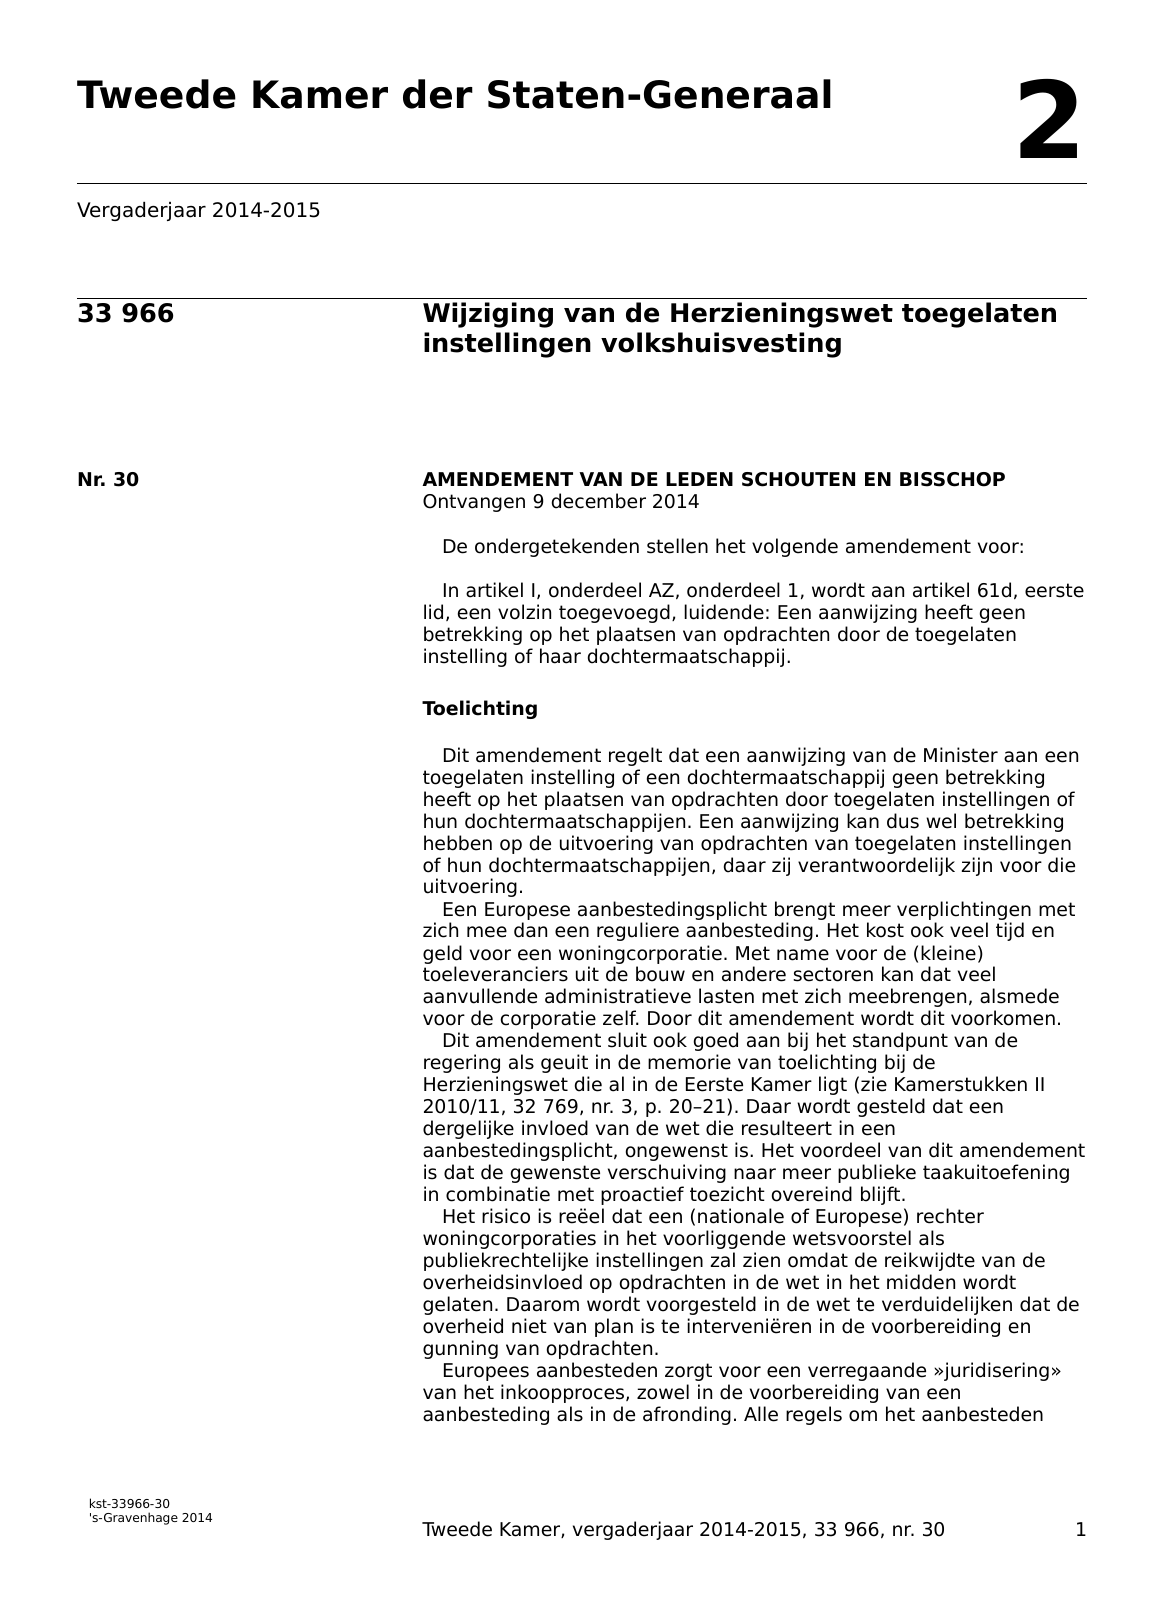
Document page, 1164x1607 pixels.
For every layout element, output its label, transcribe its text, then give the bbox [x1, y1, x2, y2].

text Europees aanbesteden zorgt voor een verregaande »juridisering» van het inkoopproces, zowel in de voorbereiding van een aanbesteding als in de afronding. Alle regels om het aanbesteden [422, 1360, 1087, 1426]
text Ontvangen 9 december 2014 [422, 491, 1087, 513]
text Het risico is reëel dat een (nationale of Europese) rechter woningcorporaties in het voorliggende wetsvoorstel als publiekrechtelijke instellingen zal zien omdat de reikwijdte van de overheidsinvloed op opdrachten in de wet in het midden wordt gelaten. Daarom wordt voorgesteld in de wet te verduidelijken dat de overheid niet van plan is te interveniëren in de voorbereiding en gunning van opdrachten. [422, 1206, 1087, 1360]
text Een Europese aanbestedingsplicht brengt meer verplichtingen met zich mee dan een reguliere aanbesteding. Het kost ook veel tijd en geld voor een woningcorporatie. Met name voor de (kleine) toeleveranciers uit de bouw en andere sectoren kan dat veel aanvullende administratieve lasten met zich meebrengen, alsmede voor de corporatie zelf. Door dit amendement wordt dit voorkomen. [422, 898, 1087, 1030]
subtitle 33 966 Wijziging van de Herzieningswet toegelaten instellingen volkshuisvesting [77, 299, 1087, 358]
text kst-33966-30 [88, 1497, 323, 1511]
subtitle Nr. 30 AMENDEMENT VAN DE LEDEN SCHOUTEN EN BISSCHOP [77, 469, 1087, 491]
text Dit amendement sluit ook goed aan bij het standpunt van de regering als geuit in de memorie van toelichting bij de Herzieningswet die al in de Eerste Kamer ligt (zie Kamerstukken II 2010/11, 32 769, nr. 3, p. 20–21). Daar wordt gesteld dat een dergelijke invloed van de wet die resulteert in een aanbestedingsplicht, ongewenst is. Het voordeel van dit amendement is dat de gewenste verschuiving naar meer publieke taakuitoefening in combinatie met proactief toezicht overeind blijft. [422, 1030, 1087, 1206]
text De ondergetekenden stellen het volgende amendement voor: [422, 536, 1087, 557]
table_header Tweede Kamer der Staten-Generaal [77, 59, 886, 183]
table_cell Vergaderjaar 2014-2015 [77, 184, 1087, 298]
subtitle Toelichting [422, 698, 1087, 719]
text Dit amendement regelt dat een aanwijzing van de Minister aan een toegelaten instelling of een dochtermaatschappij geen betrekking heeft op het plaatsen van opdrachten door toegelaten instellingen of hun dochtermaatschappijen. Een aanwijzing kan dus wel betrekking hebben op de uitvoering van opdrachten van toegelaten instellingen of hun dochtermaatschappijen, daar zij verantwoordelijk zijn voor die uitvoering. [422, 744, 1087, 898]
text 's-Gravenhage 2014 [88, 1511, 323, 1525]
table_header 2 [886, 59, 1087, 183]
text In artikel I, onderdeel AZ, onderdeel 1, wordt aan artikel 61d, eerste lid, een volzin toegevoegd, luidende: Een aanwijzing heeft geen betrekking op het plaatsen van opdrachten door de toegelaten instelling of haar dochtermaatschappij. [422, 580, 1087, 668]
